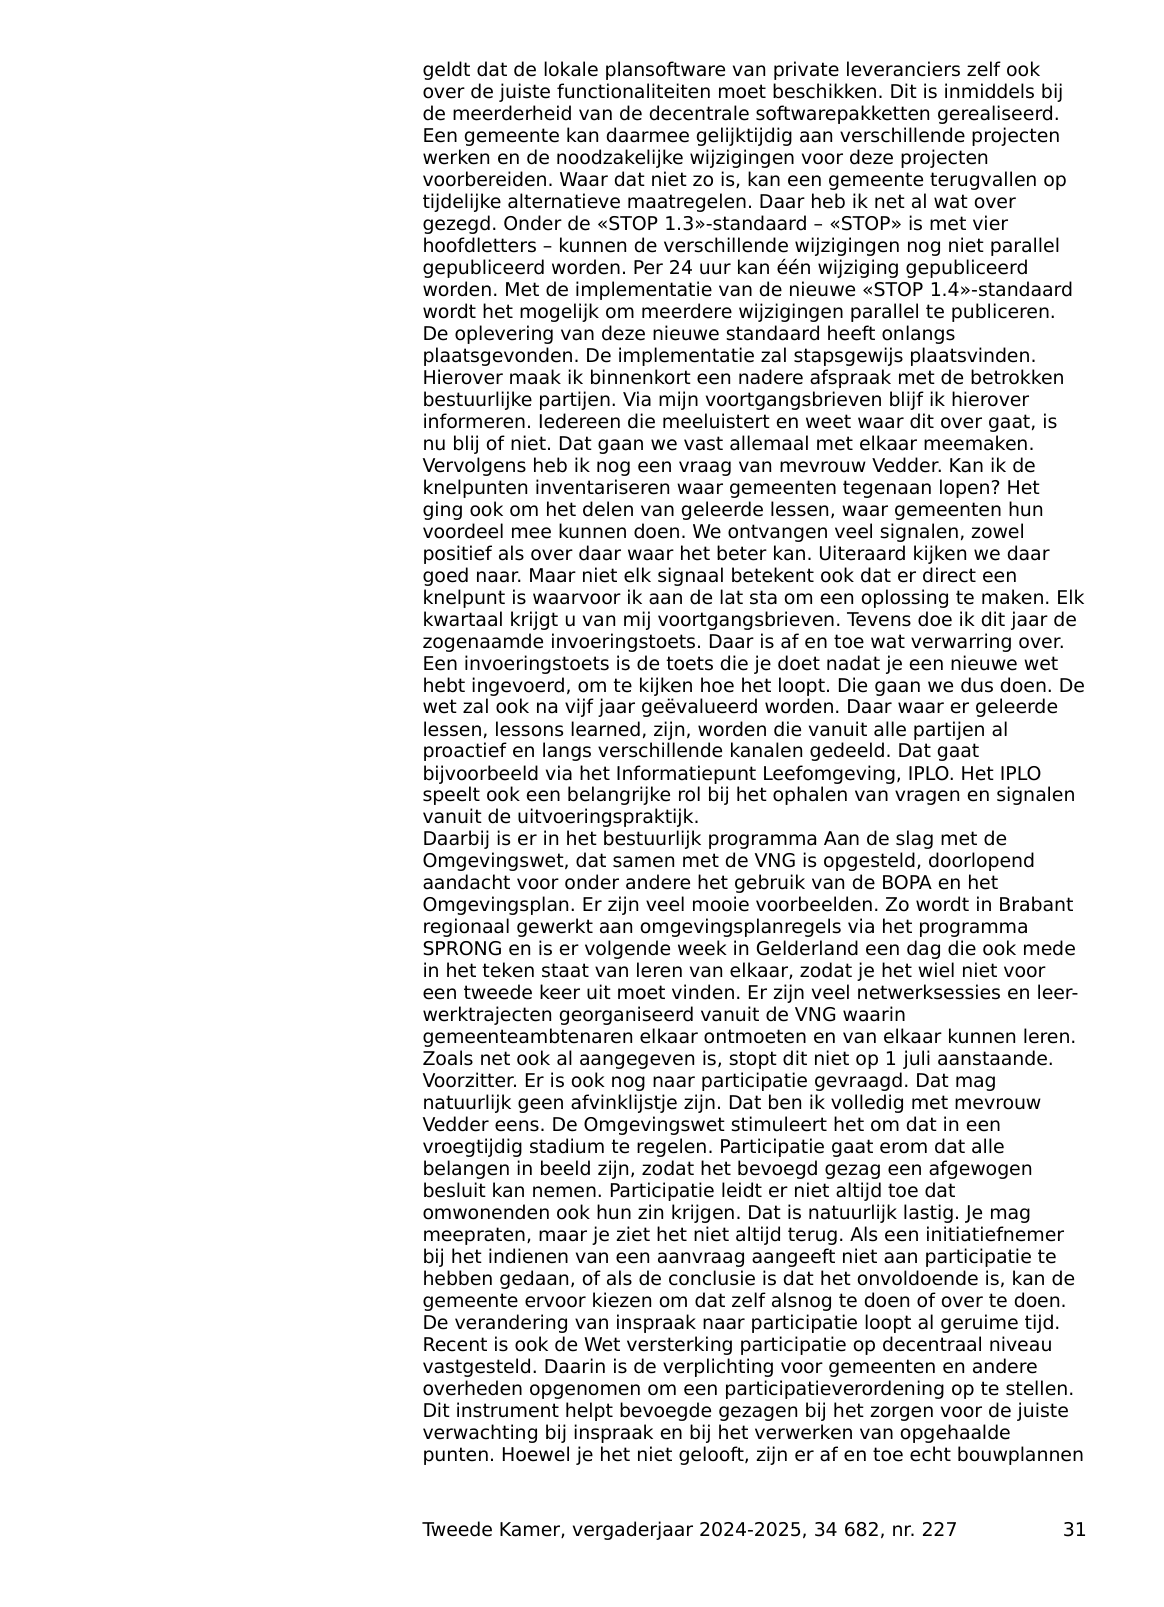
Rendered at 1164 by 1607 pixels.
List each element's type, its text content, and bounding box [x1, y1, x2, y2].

text geldt dat de lokale plansoftware van private leveranciers zelf ook over de juiste functionaliteiten moet beschikken. Dit is inmiddels bij de meerderheid van de decentrale softwarepakketten gerealiseerd. Een gemeente kan daarmee gelijktijdig aan verschillende projecten werken en de noodzakelijke wijzigingen voor deze projecten voorbereiden. Waar dat niet zo is, kan een gemeente terugvallen op tijdelijke alternatieve maatregelen. Daar heb ik net al wat over gezegd. Onder de «STOP 1.3»-standaard – «STOP» is met vier hoofdletters – kunnen de verschillende wijzigingen nog niet parallel gepubliceerd worden. Per 24 uur kan één wijziging gepubliceerd worden. Met de implementatie van de nieuwe «STOP 1.4»-standaard wordt het mogelijk om meerdere wijzigingen parallel te publiceren. De oplevering van deze nieuwe standaard heeft onlangs plaatsgevonden. De implementatie zal stapsgewijs plaatsvinden. Hierover maak ik binnenkort een nadere afspraak met de betrokken bestuurlijke partijen. Via mijn voortgangsbrieven blijf ik hierover informeren. Iedereen die meeluistert en weet waar dit over gaat, is nu blij of niet. Dat gaan we vast allemaal met elkaar meemaken. [422, 59, 1087, 455]
text Daarbij is er in het bestuurlijk programma Aan de slag met de Omgevingswet, dat samen met de VNG is opgesteld, doorlopend aandacht voor onder andere het gebruik van de BOPA en het Omgevingsplan. Er zijn veel mooie voorbeelden. Zo wordt in Brabant regionaal gewerkt aan omgevingsplanregels via het programma SPRONG en is er volgende week in Gelderland een dag die ook mede in het teken staat van leren van elkaar, zodat je het wiel niet voor een tweede keer uit moet vinden. Er zijn veel netwerksessies en leer-werktrajecten georganiseerd vanuit de VNG waarin gemeenteambtenaren elkaar ontmoeten en van elkaar kunnen leren. Zoals net ook al aangegeven is, stopt dit niet op 1 juli aanstaande. [422, 828, 1087, 1070]
text Voorzitter. Er is ook nog naar participatie gevraagd. Dat mag natuurlijk geen afvinklijstje zijn. Dat ben ik volledig met mevrouw Vedder eens. De Omgevingswet stimuleert het om dat in een vroegtijdig stadium te regelen. Participatie gaat erom dat alle belangen in beeld zijn, zodat het bevoegd gezag een afgewogen besluit kan nemen. Participatie leidt er niet altijd toe dat omwonenden ook hun zin krijgen. Dat is natuurlijk lastig. Je mag meepraten, maar je ziet het niet altijd terug. Als een initiatiefnemer bij het indienen van een aanvraag aangeeft niet aan participatie te hebben gedaan, of als de conclusie is dat het onvoldoende is, kan de gemeente ervoor kiezen om dat zelf alsnog te doen of over te doen. De verandering van inspraak naar participatie loopt al geruime tijd. Recent is ook de Wet versterking participatie op decentraal niveau vastgesteld. Daarin is de verplichting voor gemeenten en andere overheden opgenomen om een participatieverordening op te stellen. Dit instrument helpt bevoegde gezagen bij het zorgen voor de juiste verwachting bij inspraak en bij het verwerken van opgehaalde punten. Hoewel je het niet gelooft, zijn er af en toe echt bouwplannen [422, 1070, 1087, 1466]
text Vervolgens heb ik nog een vraag van mevrouw Vedder. Kan ik de knelpunten inventariseren waar gemeenten tegenaan lopen? Het ging ook om het delen van geleerde lessen, waar gemeenten hun voordeel mee kunnen doen. We ontvangen veel signalen, zowel positief als over daar waar het beter kan. Uiteraard kijken we daar goed naar. Maar niet elk signaal betekent ook dat er direct een knelpunt is waarvoor ik aan de lat sta om een oplossing te maken. Elk kwartaal krijgt u van mij voortgangsbrieven. Tevens doe ik dit jaar de zogenaamde invoeringstoets. Daar is af en toe wat verwarring over. Een invoeringstoets is de toets die je doet nadat je een nieuwe wet hebt ingevoerd, om te kijken hoe het loopt. Die gaan we dus doen. De wet zal ook na vijf jaar geëvalueerd worden. Daar waar er geleerde lessen, lessons learned, zijn, worden die vanuit alle partijen al proactief en langs verschillende kanalen gedeeld. Dat gaat bijvoorbeeld via het Informatiepunt Leefomgeving, IPLO. Het IPLO speelt ook een belangrijke rol bij het ophalen van vragen en signalen vanuit de uitvoeringspraktijk. [422, 455, 1087, 828]
